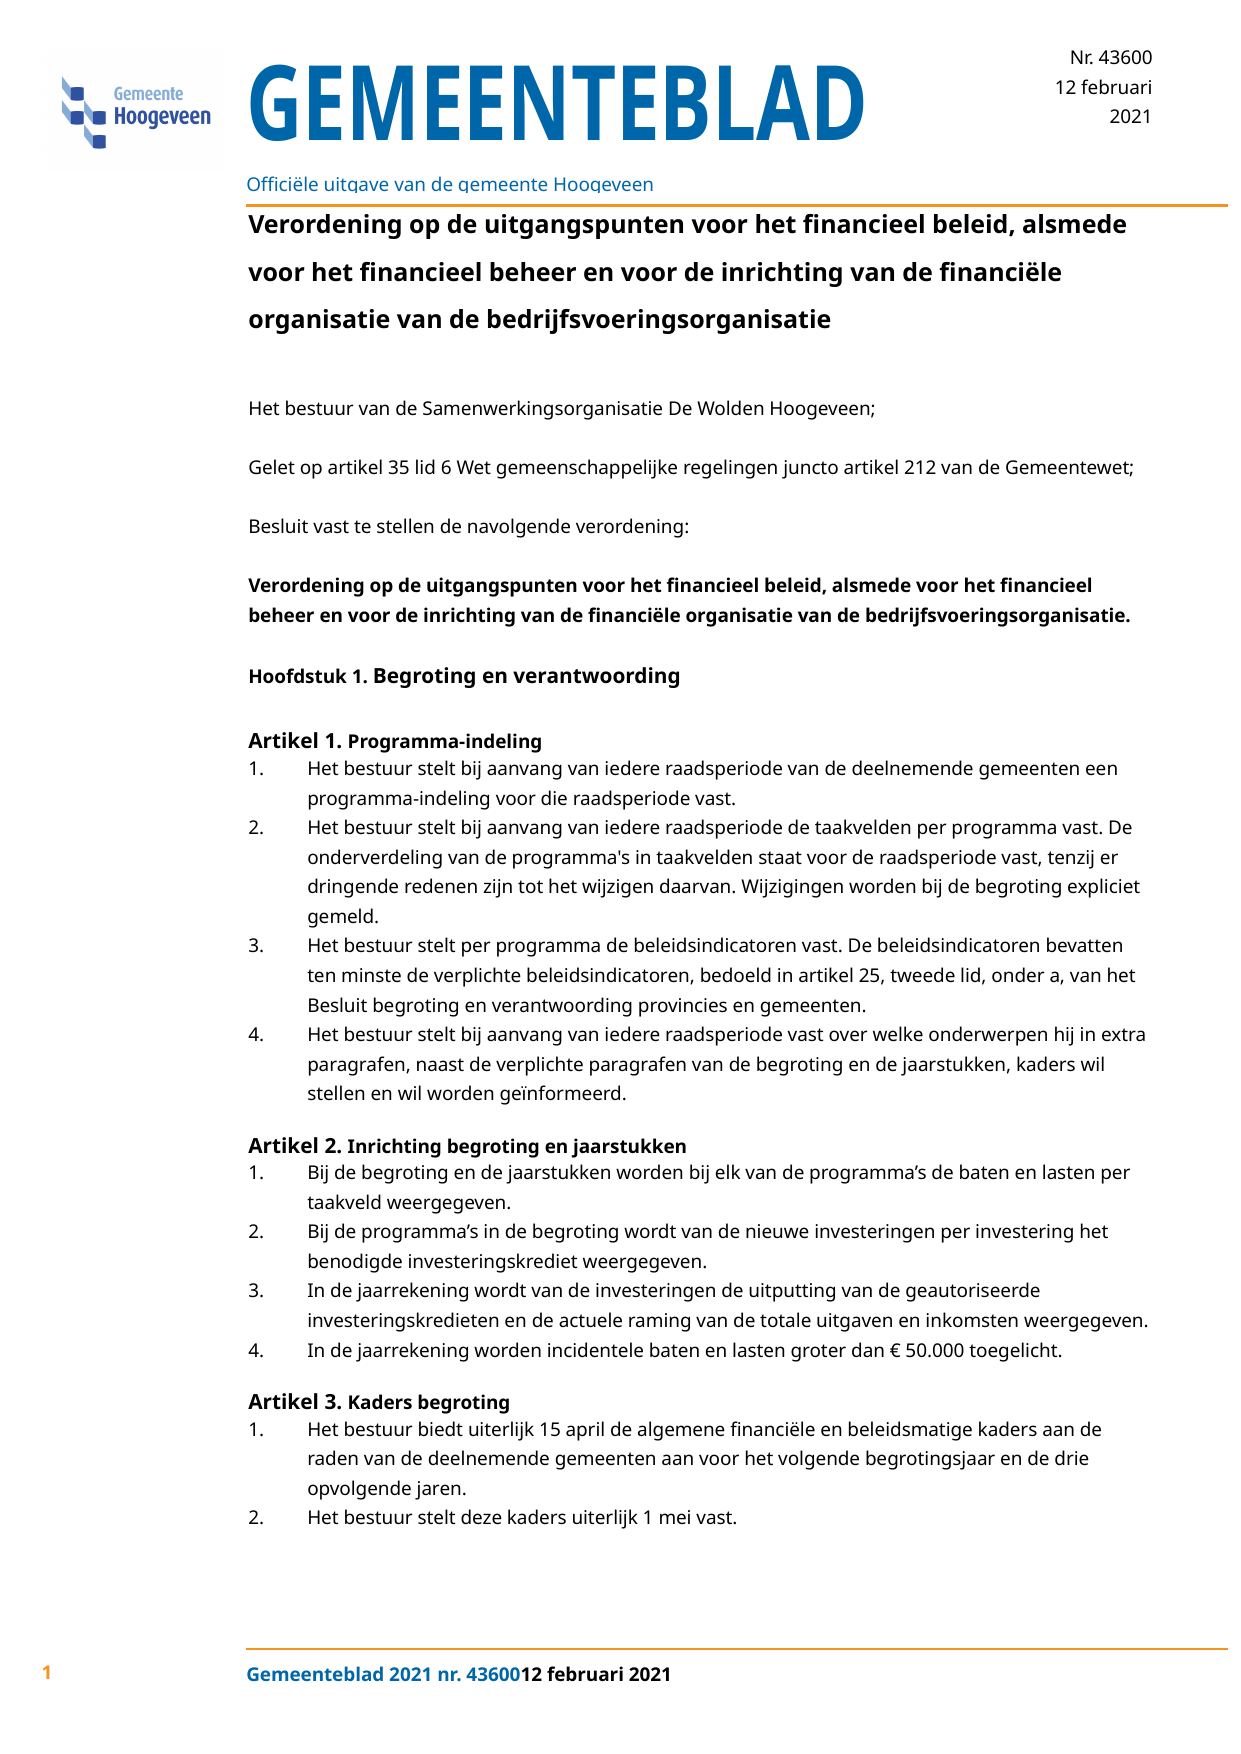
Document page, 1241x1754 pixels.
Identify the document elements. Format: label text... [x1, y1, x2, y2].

list In de jaarrekening wordt van de investeringen de uitputting van de geautoriseerde investeringskredieten en de actuele raming van de totale uitgaven en inkomsten weergegeven. [248, 1278, 1152, 1333]
text Het bestuur van de Samenwerkingsorganisatie De Wolden Hoogeveen; [248, 395, 1152, 421]
text Besluit vast te stellen de navolgende verordening: [248, 513, 1152, 539]
list Het bestuur biedt uiterlijk 15 april de algemene financiële en beleidsmatige kaders aan de raden van de deelnemende gemeenten aan voor het volgende begrotingsjaar en de drie opvolgende jaren. [248, 1416, 1152, 1501]
list Bij de begroting en de jaarstukken worden bij elk van de programma’s de baten en lasten per taakveld weergegeven. [248, 1159, 1152, 1215]
list Het bestuur stelt per programma de beleidsindicatoren vast. De beleidsindicatoren bevatten ten minste de verplichte beleidsindicatoren, bedoeld in artikel 25, tweede lid, onder a, van het Besluit begroting en verantwoording provincies en gemeenten. [248, 933, 1152, 1017]
text Artikel 1. Programma-indeling [248, 727, 1152, 755]
text Artikel 3. Kaders begroting [248, 1387, 1152, 1416]
picture [41, 47, 231, 172]
text Verordening op de uitgangspunten voor het financieel beleid, alsmede voor het financieel beheer en voor de inrichting van de financiële organisatie van de bedrijfsvoeringsorganisatie. [248, 573, 1152, 628]
list In de jaarrekening worden incidentele baten en lasten groter dan € 50.000 toegelicht. [248, 1337, 1152, 1363]
text Verordening op de uitgangspunten voor het financieel beleid, alsmede voor het financieel beheer en voor de inrichting van de financiële organisatie van de bedrijfsvoeringsorganisatie [248, 207, 1152, 336]
text Hoofdstuk 1. Begroting en verantwoording [248, 661, 1152, 690]
text Gelet op artikel 35 lid 6 Wet gemeenschappelijke regelingen juncto artikel 212 van de Gemeentewet; [248, 454, 1152, 480]
list Het bestuur stelt deze kaders uiterlijk 1 mei vast. [248, 1504, 1152, 1530]
list Bij de programma’s in de begroting wordt van de nieuwe investeringen per investering het benodigde investeringskrediet weergegeven. [248, 1218, 1152, 1274]
list Het bestuur stelt bij aanvang van iedere raadsperiode de taakvelden per programma vast. De onderverdeling van de programma's in taakvelden staat voor de raadsperiode vast, tenzij er dringende redenen zijn tot het wijzigen daarvan. Wijzigingen worden bij de begroting expliciet gemeld. [248, 814, 1152, 929]
list Het bestuur stelt bij aanvang van iedere raadsperiode vast over welke onderwerpen hij in extra paragrafen, naast de verplichte paragrafen van de begroting en de jaarstukken, kaders wil stellen en wil worden geïnformeerd. [248, 1021, 1152, 1106]
list Het bestuur stelt bij aanvang van iedere raadsperiode van de deelnemende gemeenten een programma-indeling voor die raadsperiode vast. [248, 755, 1152, 810]
text Artikel 2. Inrichting begroting en jaarstukken [248, 1131, 1152, 1159]
